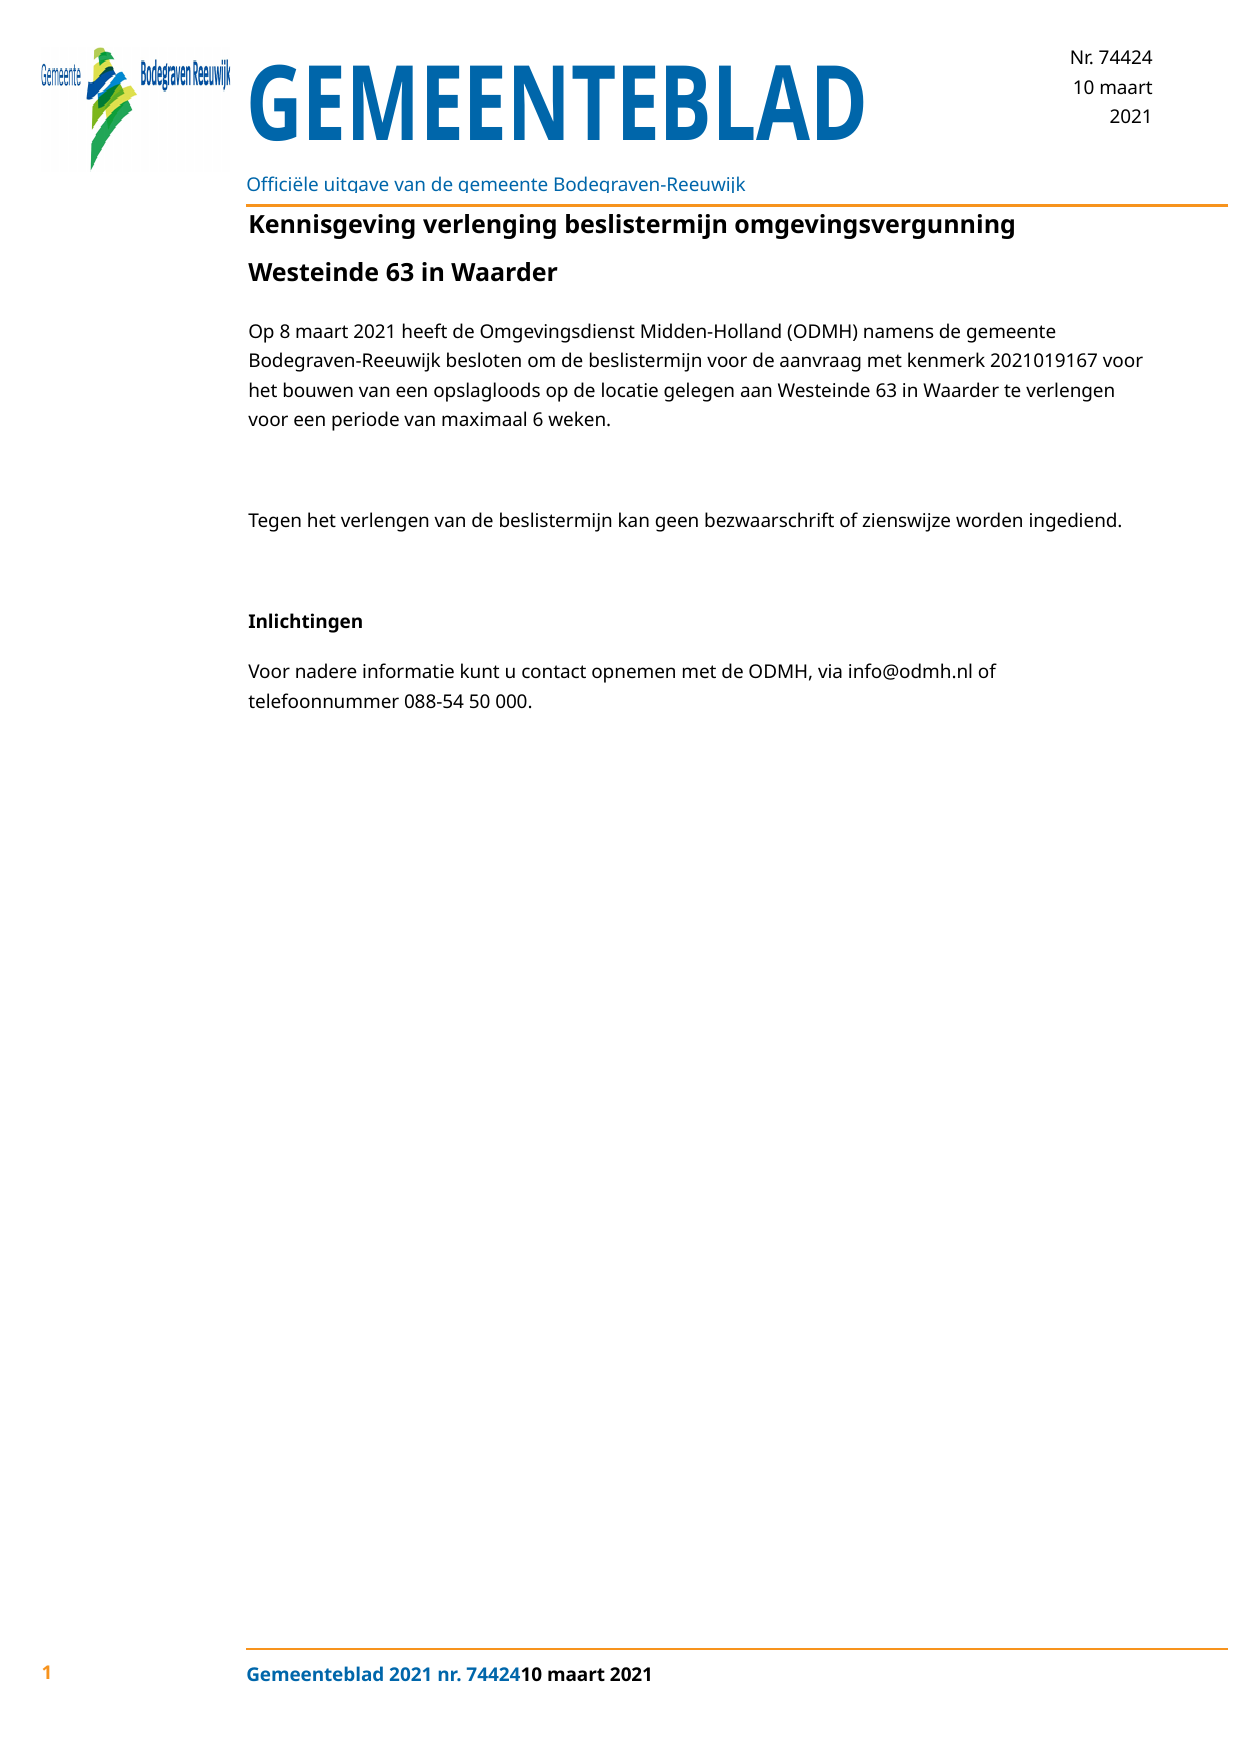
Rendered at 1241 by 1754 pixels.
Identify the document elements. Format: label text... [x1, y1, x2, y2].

picture [41, 47, 231, 172]
text Inlichtingen [248, 608, 1152, 634]
text Kennisgeving verlenging beslistermijn omgevingsvergunning Westeinde 63 in Waarder [248, 207, 1152, 288]
text Op 8 maart 2021 heeft de Omgevingsdienst Midden-Holland (ODMH) namens de gemeente Bodegraven-Reeuwijk besloten om de beslistermijn voor de aanvraag met kenmerk 2021019167 voor het bouwen van een opslagloods op de locatie gelegen aan Westeinde 63 in Waarder te verlengen voor een periode van maximaal 6 weken. [248, 318, 1152, 432]
text Tegen het verlengen van de beslistermijn kan geen bezwaarschrift of zienswijze worden ingediend. [248, 507, 1152, 533]
text Voor nadere informatie kunt u contact opnemen met de ODMH, via info@odmh.nl of telefoonnummer 088-54 50 000. [248, 659, 1152, 714]
